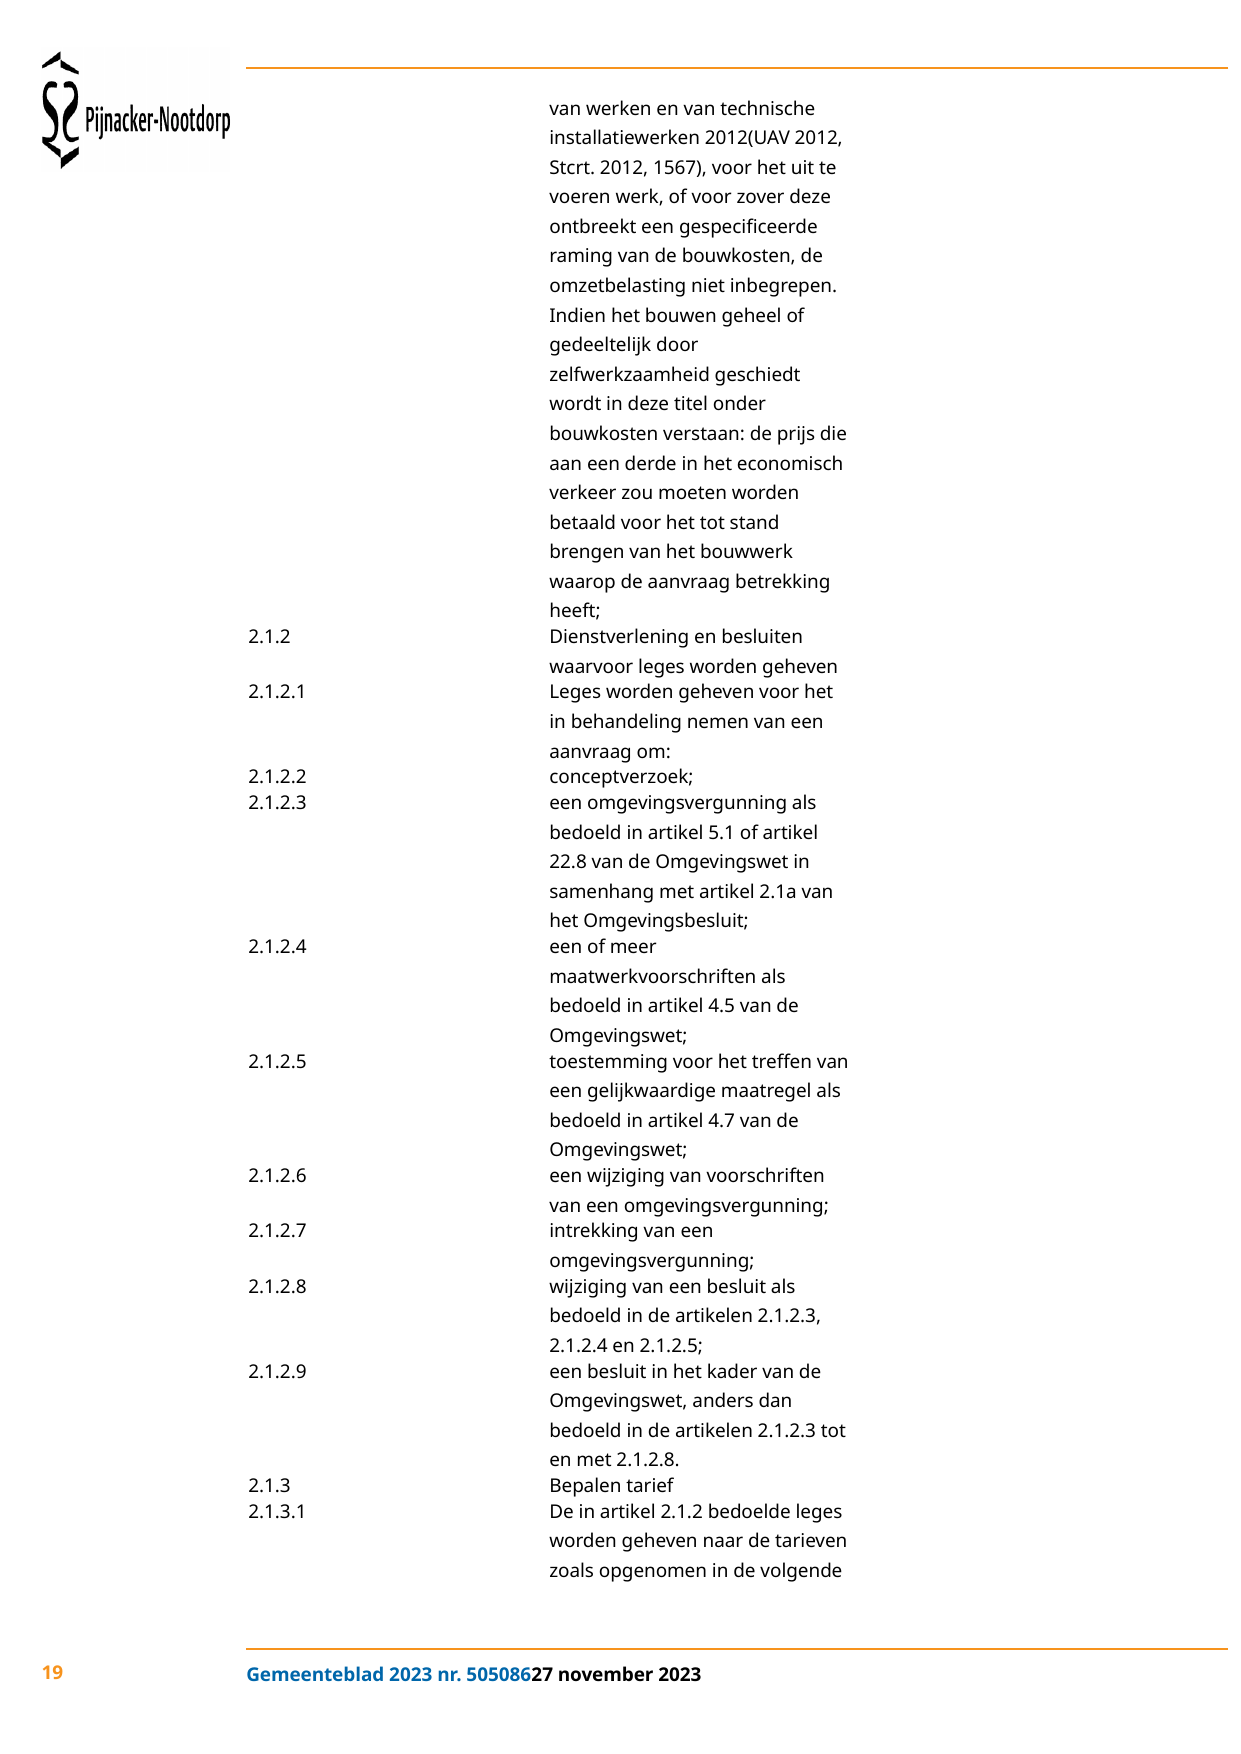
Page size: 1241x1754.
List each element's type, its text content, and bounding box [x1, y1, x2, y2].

table_cell wijziging van een besluit als bedoeld in de artikelen 2.1.2.3, 2.1.2.4 en 2.1.2.5; [549, 1273, 850, 1358]
table_cell [850, 624, 1152, 679]
table_cell Bepalen tarief [549, 1473, 850, 1498]
table_cell een wijziging van voorschriften van een omgevingsvergunning; [549, 1163, 850, 1218]
table_cell [248, 95, 549, 623]
table_cell 2.1.2.3 [248, 789, 549, 933]
table_cell 2.1.2 [248, 624, 549, 679]
table_cell 2.1.2.5 [248, 1048, 549, 1162]
table_cell [850, 1048, 1152, 1162]
table_cell [850, 1218, 1152, 1273]
table_cell De in artikel 2.1.2 bedoelde leges worden geheven naar de tarieven zoals opgenomen in de volgende [549, 1498, 850, 1583]
table_cell intrekking van een omgevingsvergunning; [549, 1218, 850, 1273]
table_cell een omgevingsvergunning als bedoeld in artikel 5.1 of artikel 22.8 van de Omgevingswet in samenhang met artikel 2.1a van het Omgevingsbesluit; [549, 789, 850, 933]
table_cell [850, 679, 1152, 764]
table_cell 2.1.2.8 [248, 1273, 549, 1358]
table_cell 2.1.3.1 [248, 1498, 549, 1583]
picture [41, 47, 231, 172]
table_cell een besluit in het kader van de Omgevingswet, anders dan bedoeld in de artikelen 2.1.2.3 tot en met 2.1.2.8. [549, 1358, 850, 1472]
table_cell 2.1.2.2 [248, 764, 549, 789]
table_cell van werken en van technische installatiewerken 2012(UAV 2012, Stcrt. 2012, 1567), voor het uit te voeren werk, of voor zover deze ontbreekt een gespecificeerde raming van de bouwkosten, de omzetbelasting niet inbegrepen. Indien het bouwen geheel of gedeeltelijk door zelfwerkzaamheid geschiedt wordt in deze titel onder bouwkosten verstaan: de prijs die aan een derde in het economisch verkeer zou moeten worden betaald voor het tot stand brengen van het bouwwerk waarop de aanvraag betrekking heeft; [549, 95, 850, 623]
table_cell Leges worden geheven voor het in behandeling nemen van een aanvraag om: [549, 679, 850, 764]
table_cell toestemming voor het treffen van een gelijkwaardige maatregel als bedoeld in artikel 4.7 van de Omgevingswet; [549, 1048, 850, 1162]
table_cell [850, 934, 1152, 1048]
table_cell Dienstverlening en besluiten waarvoor leges worden geheven [549, 624, 850, 679]
table_cell [850, 1273, 1152, 1358]
table_cell [850, 1498, 1152, 1583]
table_cell een of meer maatwerkvoorschriften als bedoeld in artikel 4.5 van de Omgevingswet; [549, 934, 850, 1048]
table_cell [850, 1163, 1152, 1218]
table_cell [850, 789, 1152, 933]
table_cell [850, 764, 1152, 789]
table_cell conceptverzoek; [549, 764, 850, 789]
table_cell 2.1.2.7 [248, 1218, 549, 1273]
table_cell [850, 95, 1152, 623]
table_cell 2.1.2.1 [248, 679, 549, 764]
table_cell [850, 1473, 1152, 1498]
table_cell 2.1.2.4 [248, 934, 549, 1048]
table_cell 2.1.2.6 [248, 1163, 549, 1218]
table_cell [850, 1358, 1152, 1472]
table_cell 2.1.2.9 [248, 1358, 549, 1472]
table_cell 2.1.3 [248, 1473, 549, 1498]
